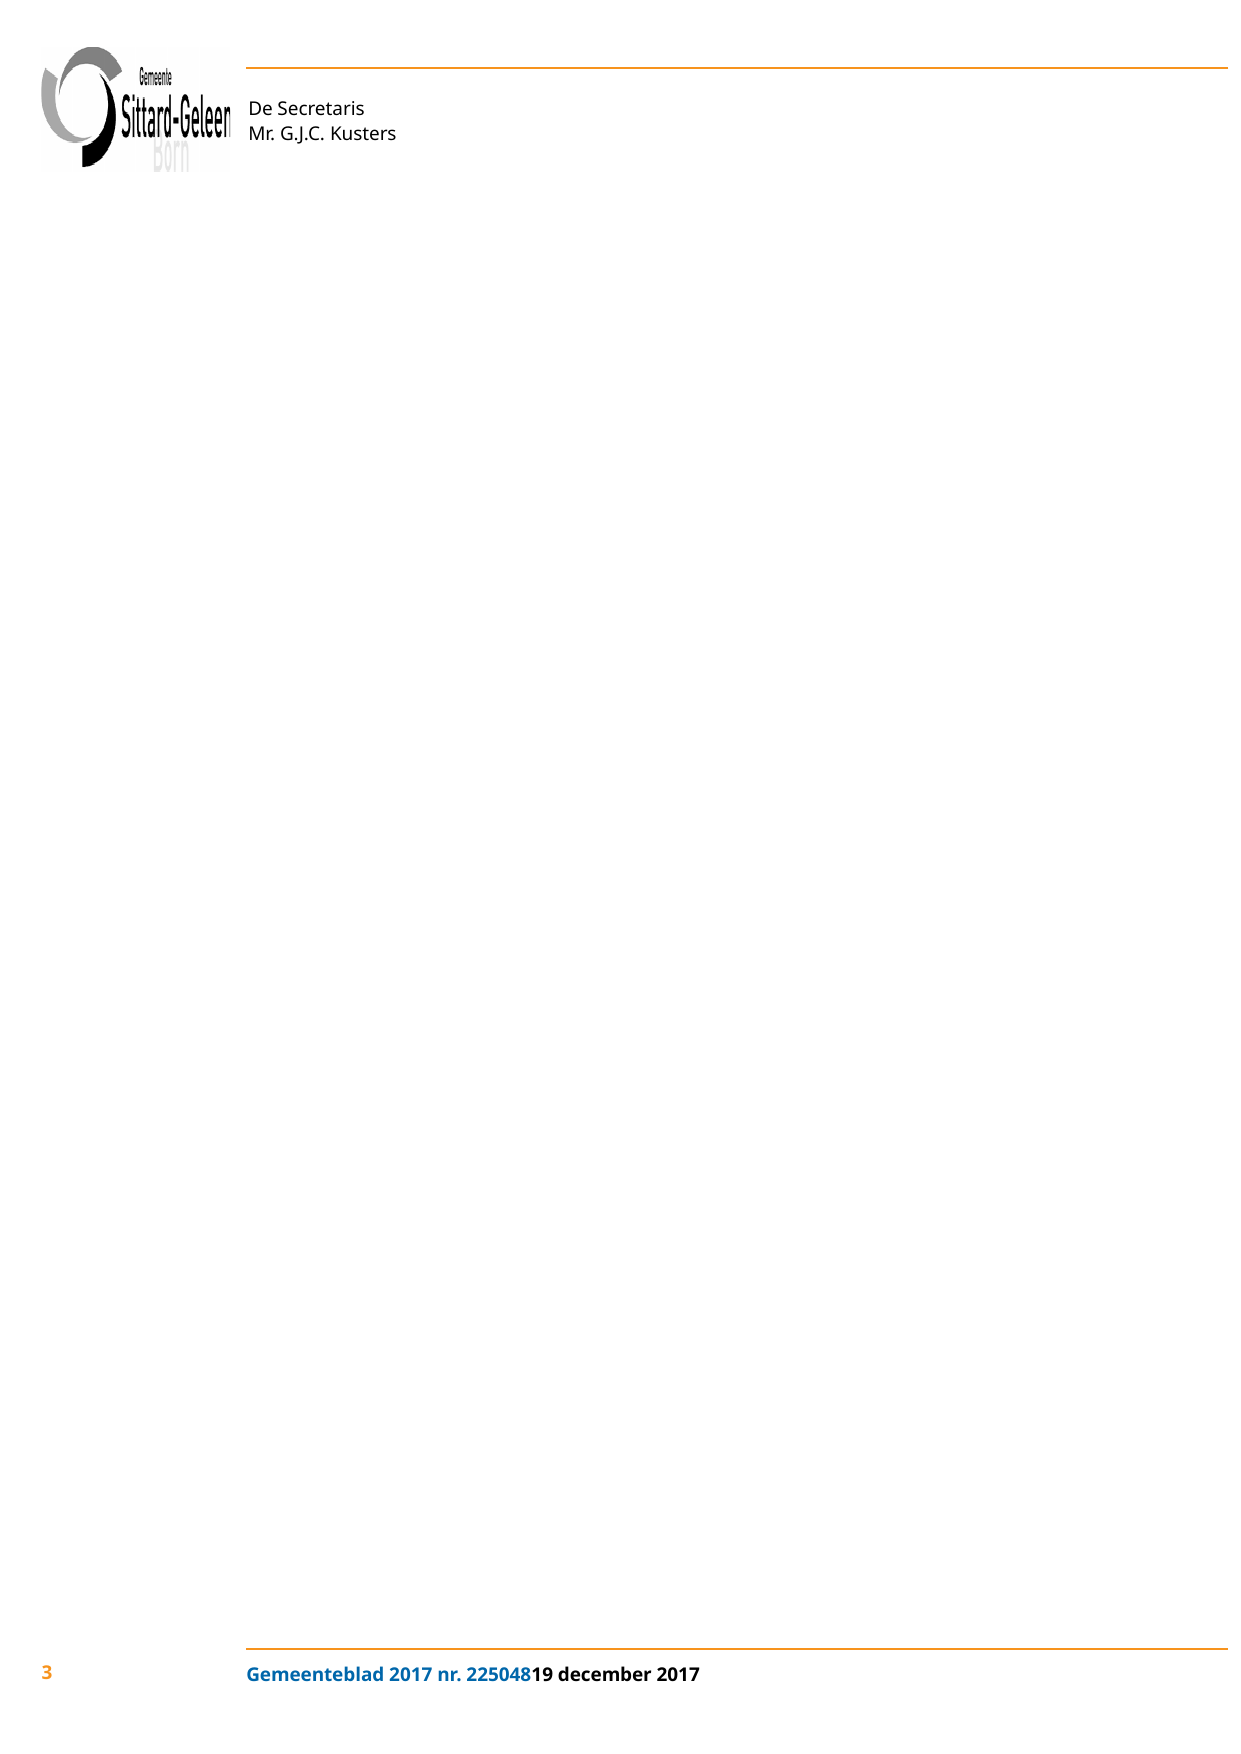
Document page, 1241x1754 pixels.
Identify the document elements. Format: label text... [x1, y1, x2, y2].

text De Secretaris [248, 95, 1152, 121]
text Mr. G.J.C. Kusters [248, 121, 1152, 146]
picture [41, 47, 231, 172]
